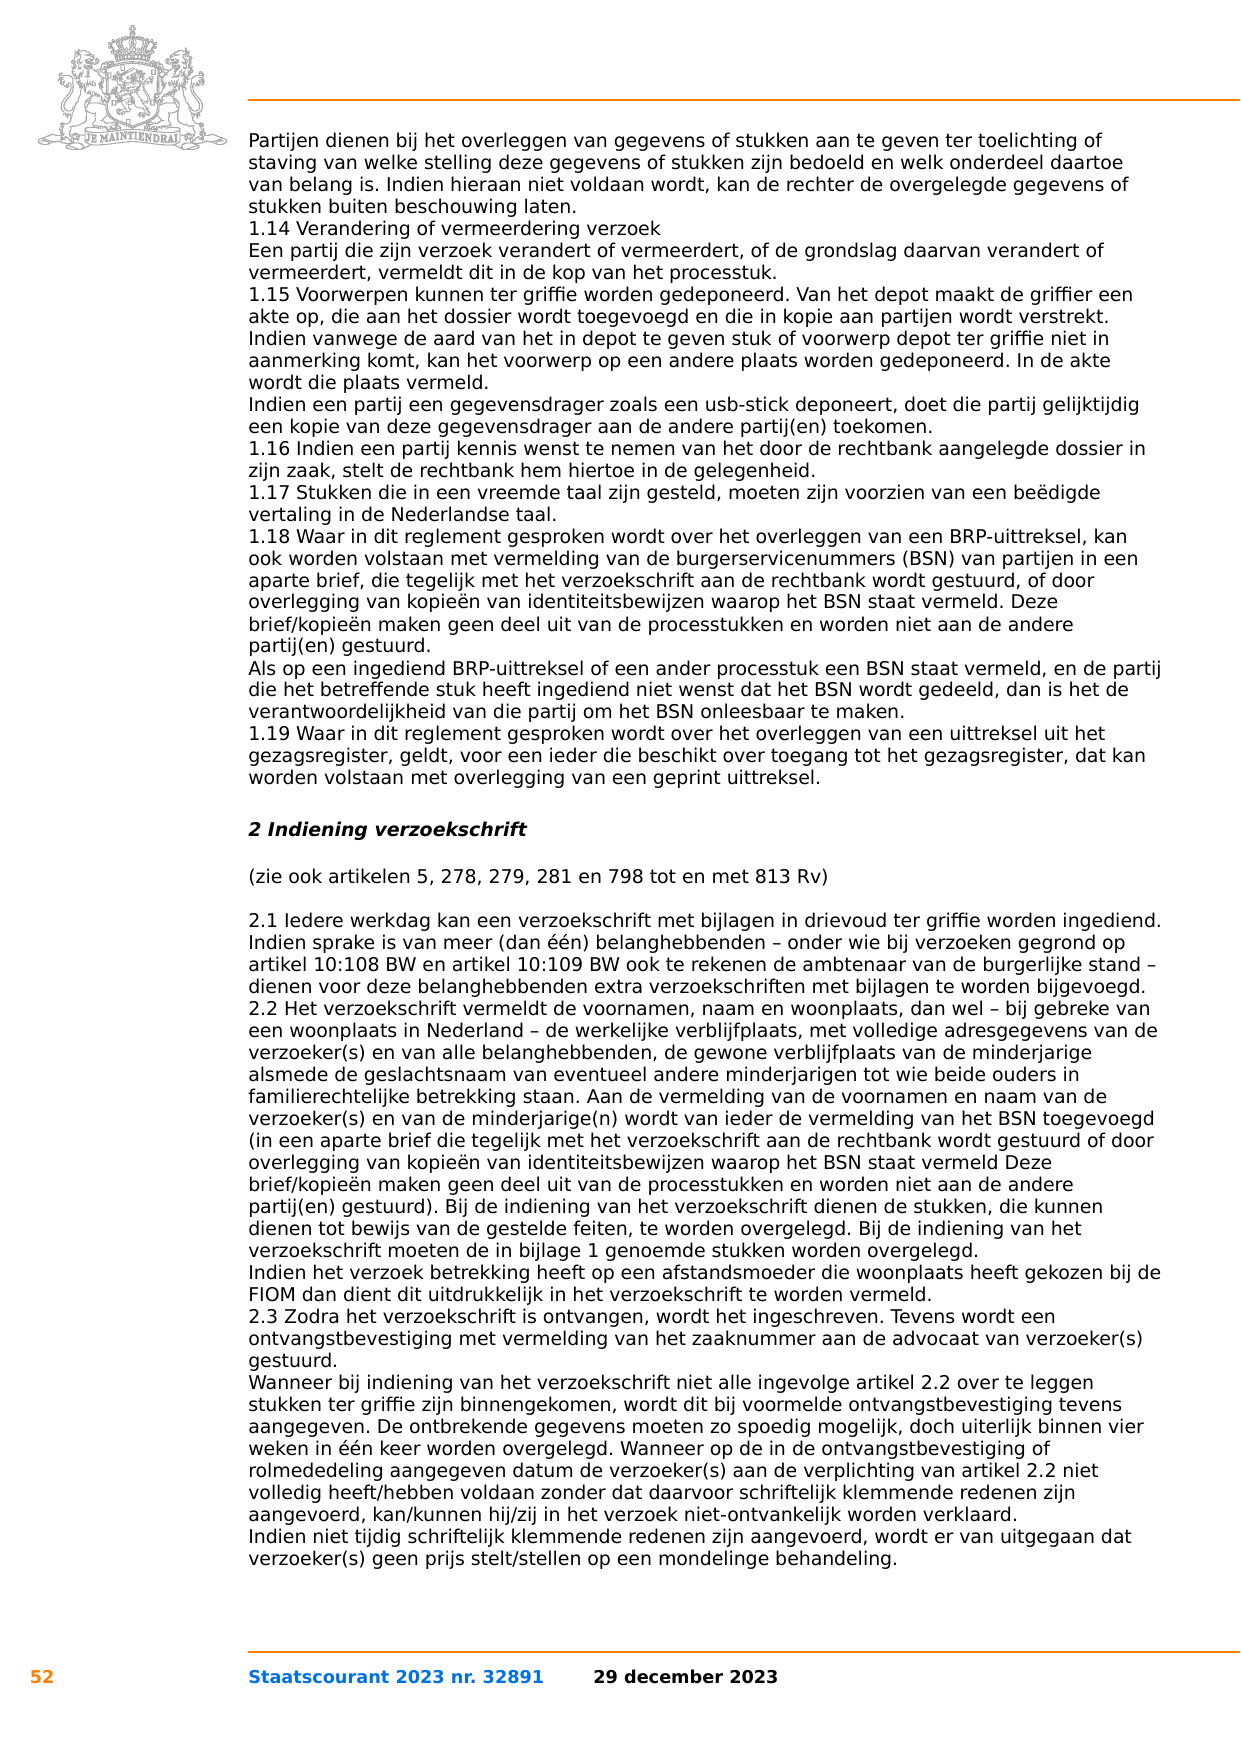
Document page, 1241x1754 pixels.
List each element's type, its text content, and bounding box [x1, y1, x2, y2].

text (zie ook artikelen 5, 278, 279, 281 en 798 tot en met 813 Rv) [248, 866, 1163, 888]
text Indien niet tijdig schriftelijk klemmende redenen zijn aangevoerd, wordt er van uitgegaan dat verzoeker(s) geen prijs stelt/stellen op een mondelinge behandeling. [248, 1526, 1163, 1569]
text 2.2 Het verzoekschrift vermeldt de voornamen, naam en woonplaats, dan wel – bij gebreke van een woonplaats in Nederland – de werkelijke verblijfplaats, met volledige adresgegevens van de verzoeker(s) en van alle belanghebbenden, de gewone verblijfplaats van de minderjarige alsmede de geslachtsnaam van eventueel andere minderjarigen tot wie beide ouders in familierechtelijke betrekking staan. Aan de vermelding van de voornamen en naam van de verzoeker(s) en van de minderjarige(n) wordt van ieder de vermelding van het BSN toegevoegd (in een aparte brief die tegelijk met het verzoekschrift aan de rechtbank wordt gestuurd of door overlegging van kopieën van identiteitsbewijzen waarop het BSN staat vermeld Deze brief/kopieën maken geen deel uit van de processtukken en worden niet aan de andere partij(en) gestuurd). Bij de indiening van het verzoekschrift dienen de stukken, die kunnen dienen tot bewijs van de gestelde feiten, te worden overgelegd. Bij de indiening van het verzoekschrift moeten de in bijlage 1 genoemde stukken worden overgelegd. [248, 998, 1163, 1262]
text Indien een partij een gegevensdrager zoals een usb-stick deponeert, doet die partij gelijktijdig een kopie van deze gegevensdrager aan de andere partij(en) toekomen. [248, 394, 1163, 438]
text 1.15 Voorwerpen kunnen ter griffie worden gedeponeerd. Van het depot maakt de griffier een akte op, die aan het dossier wordt toegevoegd en die in kopie aan partijen wordt verstrekt. [248, 284, 1163, 328]
text Indien vanwege de aard van het in depot te geven stuk of voorwerp depot ter griffie niet in aanmerking komt, kan het voorwerp op een andere plaats worden gedeponeerd. In de akte wordt die plaats vermeld. [248, 328, 1163, 394]
text 1.14 Verandering of vermeerdering verzoek [248, 218, 1163, 240]
text 2.3 Zodra het verzoekschrift is ontvangen, wordt het ingeschreven. Tevens wordt een ontvangstbevestiging met vermelding van het zaaknummer aan de advocaat van verzoeker(s) gestuurd. [248, 1306, 1163, 1372]
text 1.19 Waar in dit reglement gesproken wordt over het overleggen van een uittreksel uit het gezagsregister, geldt, voor een ieder die beschikt over toegang tot het gezagsregister, dat kan worden volstaan met overlegging van een geprint uittreksel. [248, 723, 1163, 789]
text 1.17 Stukken die in een vreemde taal zijn gesteld, moeten zijn voorzien van een beëdigde vertaling in de Nederlandse taal. [248, 482, 1163, 526]
text 1.18 Waar in dit reglement gesproken wordt over het overleggen van een BRP-uittreksel, kan ook worden volstaan met vermelding van de burgerservicenummers (BSN) van partijen in een aparte brief, die tegelijk met het verzoekschrift aan de rechtbank wordt gestuurd, of door overlegging van kopieën van identiteitsbewijzen waarop het BSN staat vermeld. Deze brief/kopieën maken geen deel uit van de processtukken en worden niet aan de andere partij(en) gestuurd. [248, 526, 1163, 657]
text Een partij die zijn verzoek verandert of vermeerdert, of de grondslag daarvan verandert of vermeerdert, vermeldt dit in de kop van het processtuk. [248, 240, 1163, 284]
text 2.1 Iedere werkdag kan een verzoekschrift met bijlagen in drievoud ter griffie worden ingediend. Indien sprake is van meer (dan één) belanghebbenden – onder wie bij verzoeken gegrond op artikel 10:108 BW en artikel 10:109 BW ook te rekenen de ambtenaar van de burgerlijke stand – dienen voor deze belanghebbenden extra verzoekschriften met bijlagen te worden bijgevoegd. [248, 910, 1163, 998]
subtitle 2 Indiening verzoekschrift [248, 819, 1163, 841]
text Indien het verzoek betrekking heeft op een afstandsmoeder die woonplaats heeft gekozen bij de FIOM dan dient dit uitdrukkelijk in het verzoekschrift te worden vermeld. [248, 1262, 1163, 1306]
text Partijen dienen bij het overleggen van gegevens of stukken aan te geven ter toelichting of staving van welke stelling deze gegevens of stukken zijn bedoeld en welk onderdeel daartoe van belang is. Indien hieraan niet voldaan wordt, kan de rechter de overgelegde gegevens of stukken buiten beschouwing laten. [248, 130, 1163, 218]
text Als op een ingediend BRP-uittreksel of een ander processtuk een BSN staat vermeld, en de partij die het betreffende stuk heeft ingediend niet wenst dat het BSN wordt gedeeld, dan is het de verantwoordelijkheid van die partij om het BSN onleesbaar te maken. [248, 657, 1163, 723]
picture [38, 25, 227, 150]
text Wanneer bij indiening van het verzoekschrift niet alle ingevolge artikel 2.2 over te leggen stukken ter griffie zijn binnengekomen, wordt dit bij voormelde ontvangstbevestiging tevens aangegeven. De ontbrekende gegevens moeten zo spoedig mogelijk, doch uiterlijk binnen vier weken in één keer worden overgelegd. Wanneer op de in de ontvangstbevestiging of rolmededeling aangegeven datum de verzoeker(s) aan de verplichting van artikel 2.2 niet volledig heeft/hebben voldaan zonder dat daarvoor schriftelijk klemmende redenen zijn aangevoerd, kan/kunnen hij/zij in het verzoek niet-ontvankelijk worden verklaard. [248, 1372, 1163, 1526]
text 1.16 Indien een partij kennis wenst te nemen van het door de rechtbank aangelegde dossier in zijn zaak, stelt de rechtbank hem hiertoe in de gelegenheid. [248, 438, 1163, 482]
